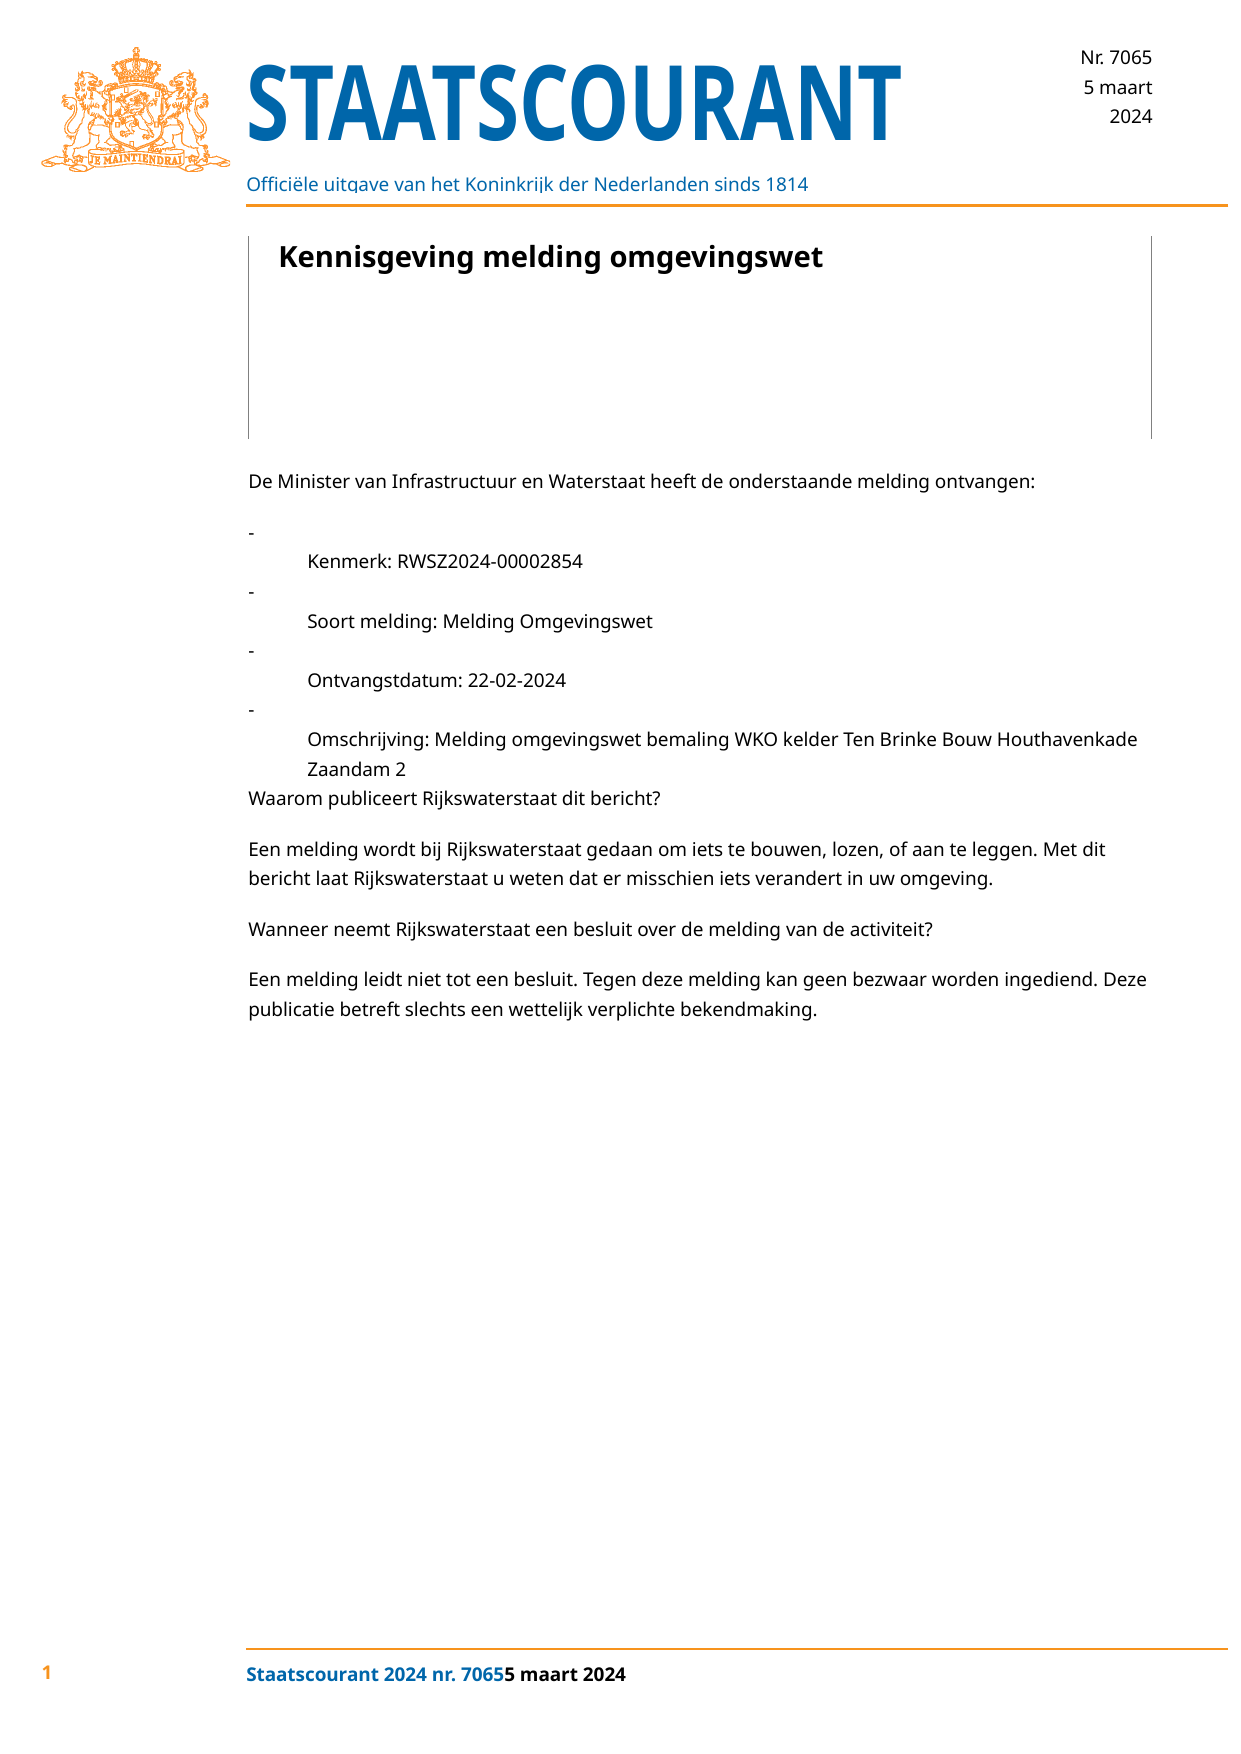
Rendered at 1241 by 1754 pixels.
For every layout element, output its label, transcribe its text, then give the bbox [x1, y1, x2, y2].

text Wanneer neemt Rijkswaterstaat een besluit over de melding van de activiteit? [248, 916, 1152, 941]
text Een melding leidt niet tot een besluit. Tegen deze melding kan geen bezwaar worden ingediend. Deze publicatie betreft slechts een wettelijk verplichte bekendmaking. [248, 966, 1152, 1021]
text De Minister van Infrastructuur en Waterstaat heeft de onderstaande melding ontvangen: [248, 469, 1152, 494]
picture [41, 47, 231, 172]
table_header [850, 414, 1151, 439]
list Omschrijving: Melding omgevingswet bemaling WKO kelder Ten Brinke Bouw Houthavenkade Zaandam 2 [248, 726, 1152, 781]
table_header Kennisgeving melding omgevingswet [249, 236, 850, 439]
list Ontvangstdatum: 22-02-2024 [248, 667, 1152, 693]
table_header [850, 236, 912, 413]
text Waarom publiceert Rijkswaterstaat dit bericht? [248, 785, 1152, 811]
list Soort melding: Melding Omgevingswet [248, 608, 1152, 633]
table_header [1090, 236, 1151, 413]
text Een melding wordt bij Rijkswaterstaat gedaan om iets te bouwen, lozen, of aan te leggen. Met dit bericht laat Rijkswaterstaat u weten dat er misschien iets verandert in uw omgeving. [248, 836, 1152, 891]
list Kenmerk: RWSZ2024-00002854 [248, 549, 1152, 574]
picture [912, 236, 1090, 414]
